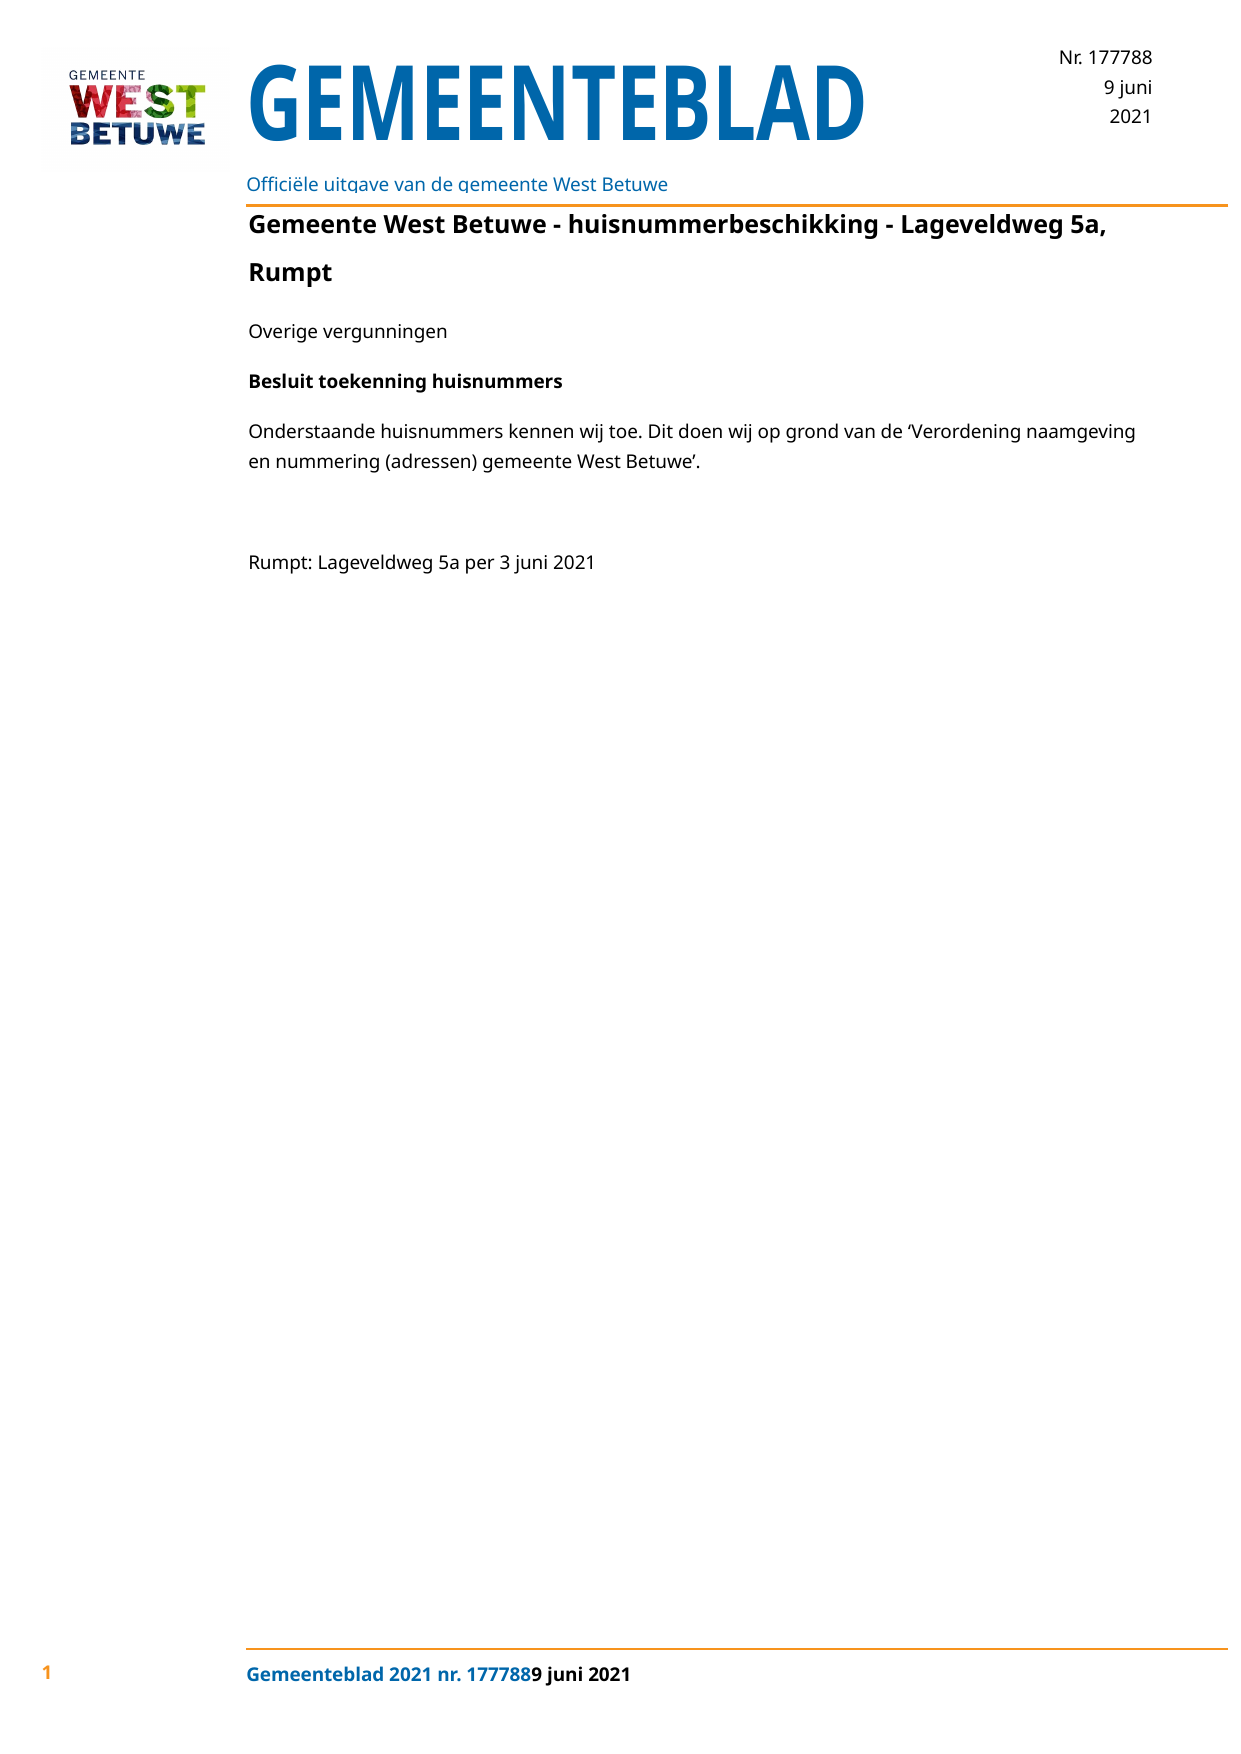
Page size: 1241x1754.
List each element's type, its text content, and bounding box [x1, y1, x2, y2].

text Overige vergunningen [248, 318, 1152, 344]
text Onderstaande huisnummers kennen wij toe. Dit doen wij op grond van de ‘Verordening naamgeving en nummering (adressen) gemeente West Betuwe’. [248, 419, 1152, 474]
text Gemeente West Betuwe - huisnummerbeschikking - Lageveldweg 5a, Rumpt [248, 207, 1152, 288]
text Rumpt: Lageveldweg 5a per 3 juni 2021 [248, 549, 1152, 575]
text Besluit toekenning huisnummers [248, 368, 1152, 394]
picture [41, 47, 231, 172]
